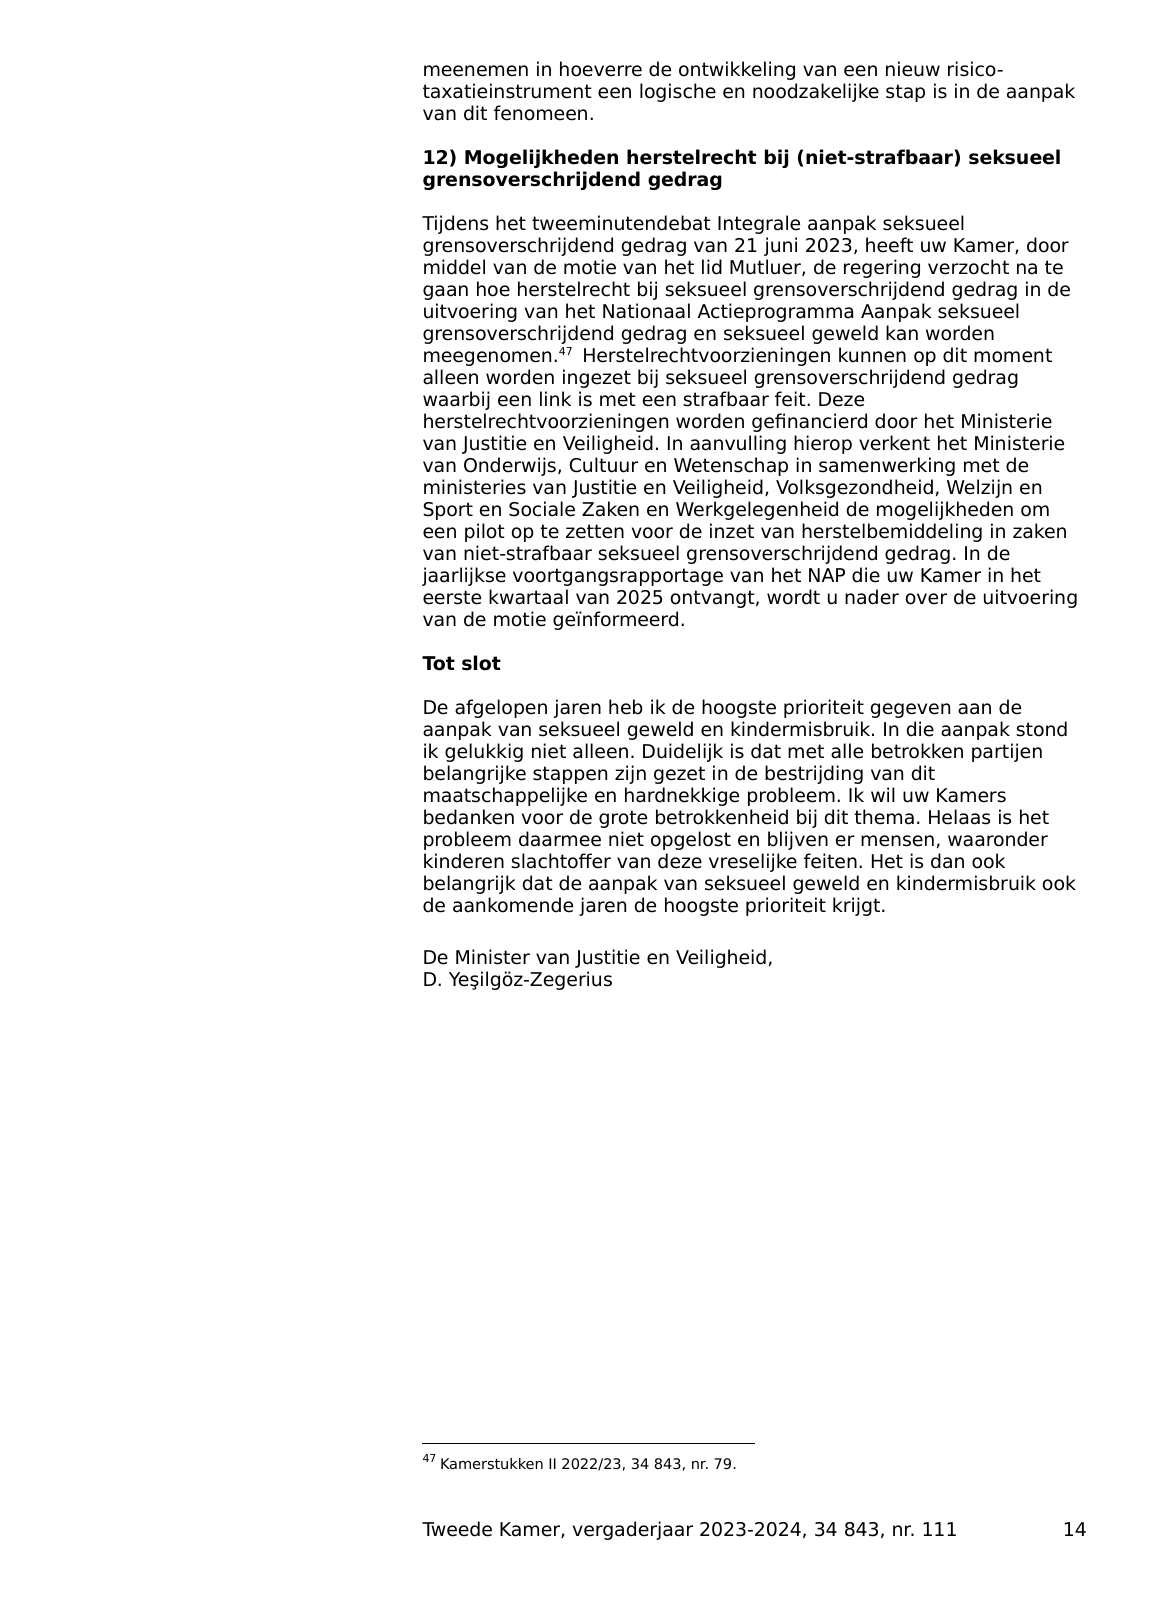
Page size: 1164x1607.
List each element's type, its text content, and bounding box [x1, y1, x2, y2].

subtitle Tot slot [422, 653, 1087, 675]
subtitle 12) Mogelijkheden herstelrecht bij (niet-strafbaar) seksueel grensoverschrijdend gedrag [422, 147, 1087, 191]
text De Minister van Justitie en Veiligheid, D. Yeşilgöz-Zegerius [422, 947, 1087, 991]
text De afgelopen jaren heb ik de hoogste prioriteit gegeven aan de aanpak van seksueel geweld en kindermisbruik. In die aanpak stond ik gelukkig niet alleen. Duidelijk is dat met alle betrokken partijen belangrijke stappen zijn gezet in de bestrijding van dit maatschappelijke en hardnekkige probleem. Ik wil uw Kamers bedanken voor de grote betrokkenheid bij dit thema. Helaas is het probleem daarmee niet opgelost en blijven er mensen, waaronder kinderen slachtoffer van deze vreselijke feiten. Het is dan ook belangrijk dat de aanpak van seksueel geweld en kindermisbruik ook de aankomende jaren de hoogste prioriteit krijgt. [422, 697, 1087, 917]
text Tijdens het tweeminutendebat Integrale aanpak seksueel grensoverschrijdend gedrag van 21 juni 2023, heeft uw Kamer, door middel van de motie van het lid Mutluer, de regering verzocht na te gaan hoe herstelrecht bij seksueel grensoverschrijdend gedrag in de uitvoering van het Nationaal Actieprogramma Aanpak seksueel grensoverschrijdend gedrag en seksueel geweld kan worden meegenomen. Herstelrechtvoorzieningen kunnen op dit moment alleen worden ingezet bij seksueel grensoverschrijdend gedrag waarbij een link is met een strafbaar feit. Deze herstelrechtvoorzieningen worden gefinancierd door het Ministerie van Justitie en Veiligheid. In aanvulling hierop verkent het Ministerie van Onderwijs, Cultuur en Wetenschap in samenwerking met de ministeries van Justitie en Veiligheid, Volksgezondheid, Welzijn en Sport en Sociale Zaken en Werkgelegenheid de mogelijkheden om een pilot op te zetten voor de inzet van herstelbemiddeling in zaken van niet-strafbaar seksueel grensoverschrijdend gedrag. In de jaarlijkse voortgangsrapportage van het NAP die uw Kamer in het eerste kwartaal van 2025 ontvangt, wordt u nader over de uitvoering van de motie geïnformeerd. [422, 213, 1087, 631]
text meenemen in hoeverre de ontwikkeling van een nieuw risico-taxatieinstrument een logische en noodzakelijke stap is in de aanpak van dit fenomeen. [422, 59, 1087, 125]
text Kamerstukken II 2022/23, 34 843, nr. 79. [422, 1452, 1087, 1474]
